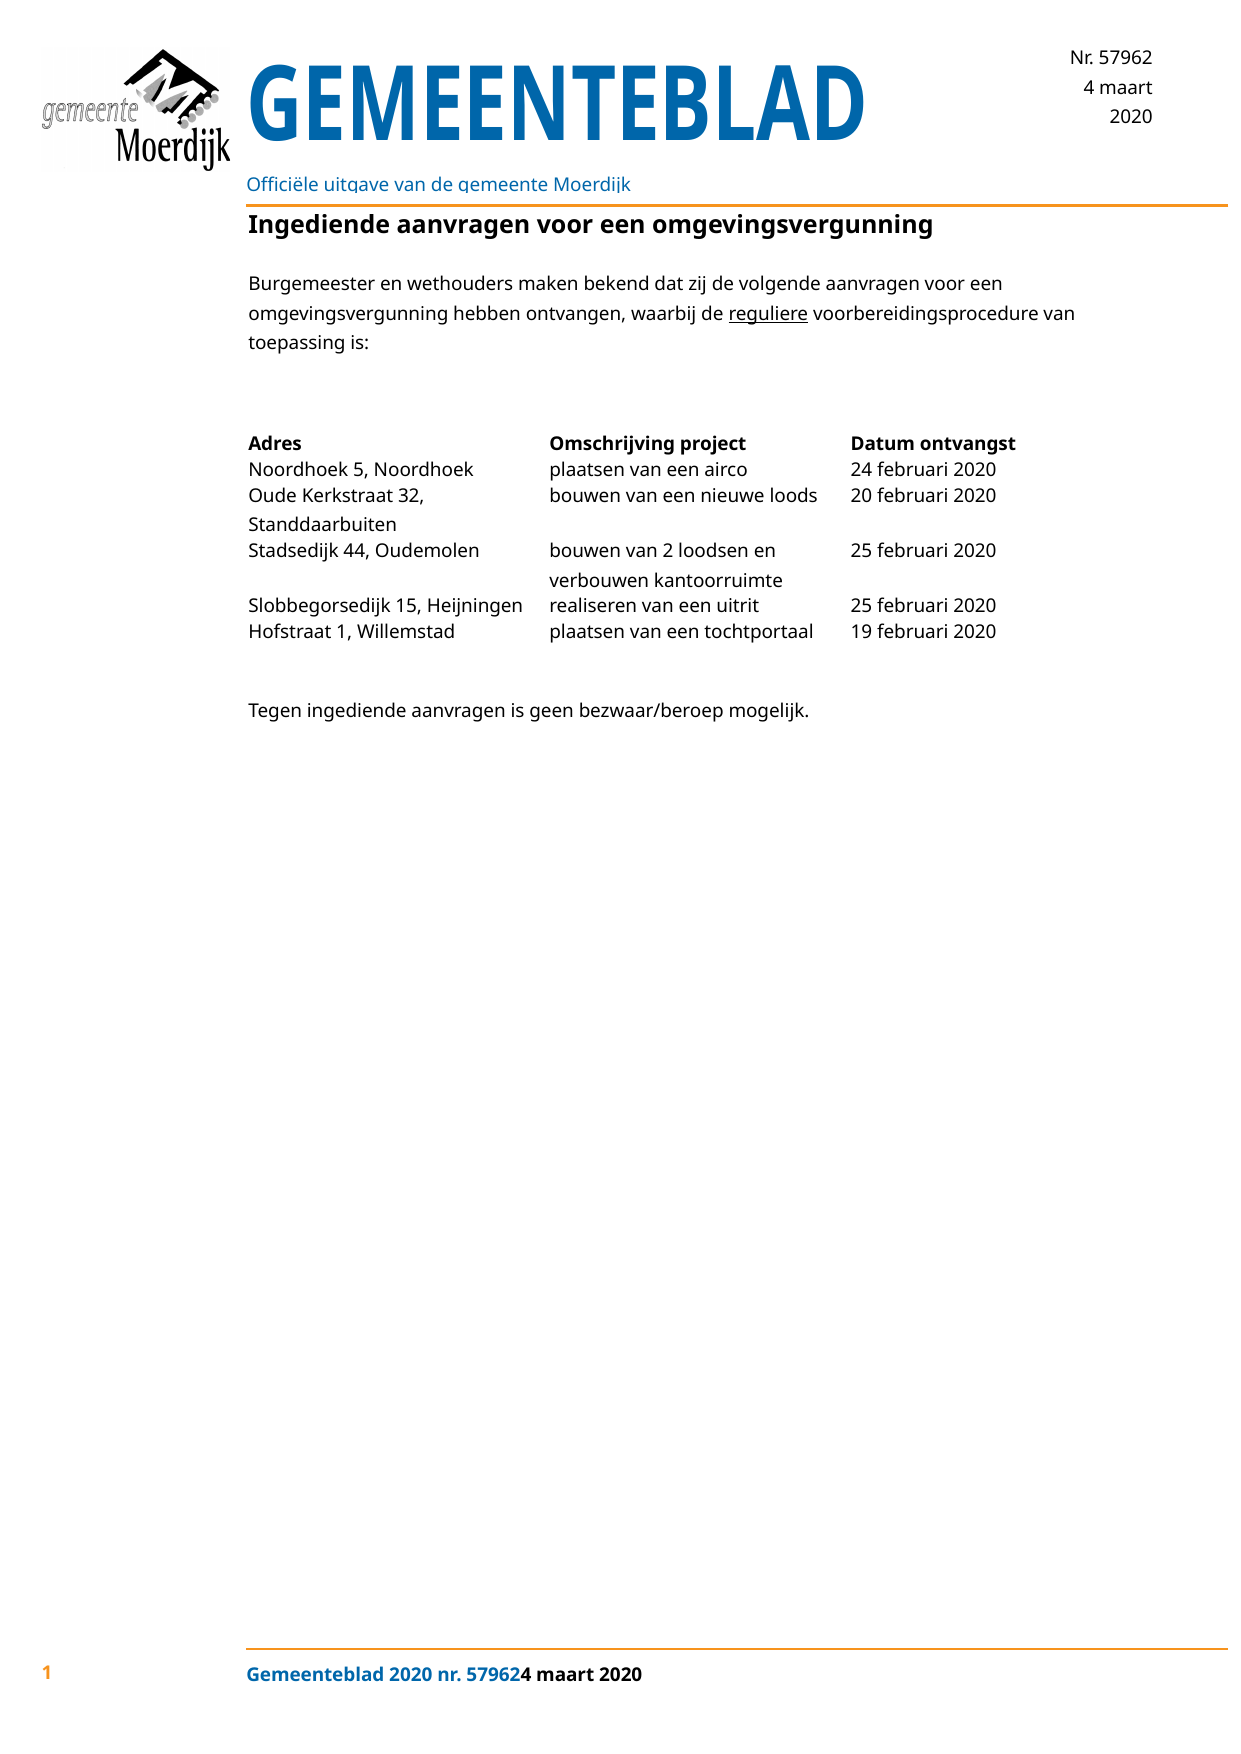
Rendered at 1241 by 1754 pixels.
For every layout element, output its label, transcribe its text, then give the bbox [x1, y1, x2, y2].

table_cell bouwen van een nieuwe loods [549, 482, 850, 537]
table_cell 25 februari 2020 [850, 537, 1152, 592]
table_cell 20 februari 2020 [850, 482, 1152, 537]
table_header Datum ontvangst [850, 430, 1152, 456]
table_cell Noordhoek 5, Noordhoek [248, 456, 549, 482]
table_cell plaatsen van een airco [549, 456, 850, 482]
picture [41, 47, 231, 172]
table_cell 24 februari 2020 [850, 456, 1152, 482]
text Ingediende aanvragen voor een omgevingsvergunning [248, 207, 1152, 241]
table_cell Oude Kerkstraat 32, Standdaarbuiten [248, 482, 549, 537]
table_cell 25 februari 2020 [850, 593, 1152, 618]
table_header Adres [248, 430, 549, 456]
table_cell Hofstraat 1, Willemstad [248, 618, 549, 644]
table_cell plaatsen van een tochtportaal [549, 618, 850, 644]
table_cell 19 februari 2020 [850, 618, 1152, 644]
table_cell Stadsedijk 44, Oudemolen [248, 537, 549, 592]
table_cell bouwen van 2 loodsen en verbouwen kantoorruimte [549, 537, 850, 592]
table_cell realiseren van een uitrit [549, 593, 850, 618]
text Burgemeester en wethouders maken bekend dat zij de volgende aanvragen voor een omgevingsvergunning hebben ontvangen, waarbij de reguliere voorbereidingsprocedure van toepassing is: [248, 270, 1152, 355]
table_cell Slobbegorsedijk 15, Heijningen [248, 593, 549, 618]
text Tegen ingediende aanvragen is geen bezwaar/beroep mogelijk. [248, 698, 1152, 723]
table_header Omschrijving project [549, 430, 850, 456]
